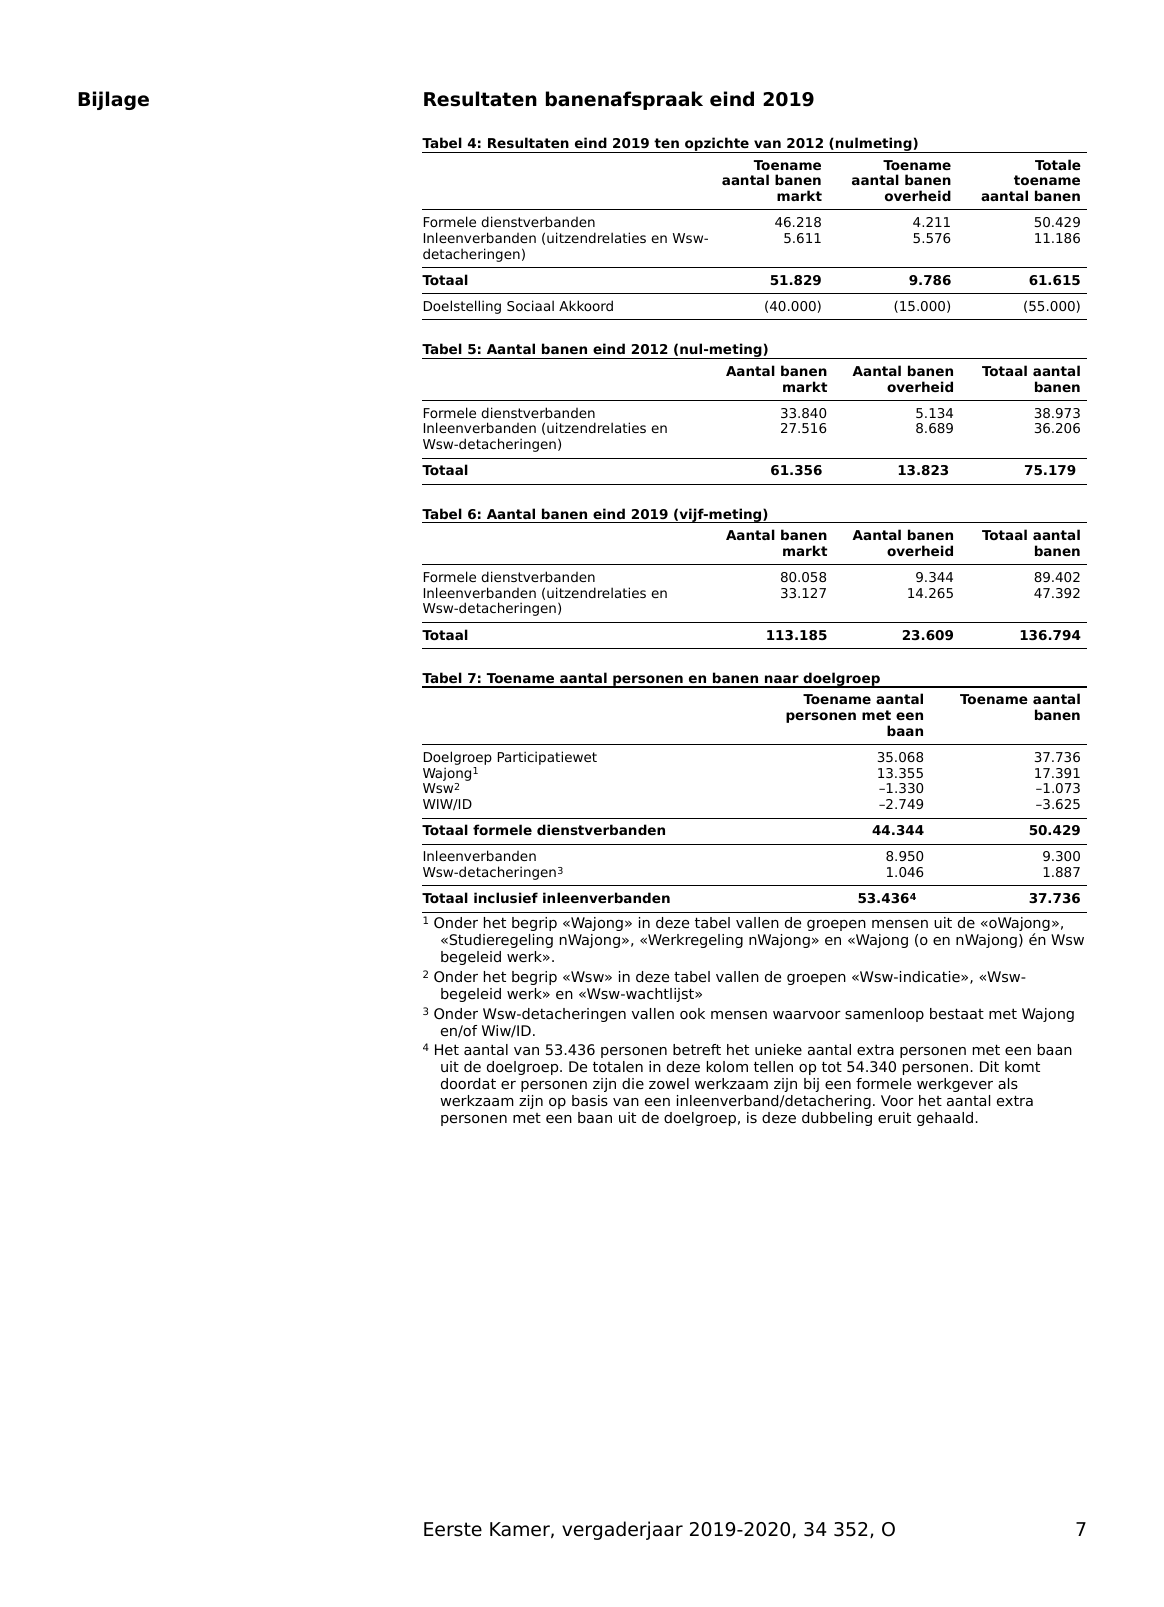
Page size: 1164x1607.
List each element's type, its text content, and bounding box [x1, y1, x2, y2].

table_cell Aantal banen overheid [833, 359, 960, 400]
table_cell Aantal banen markt [706, 359, 833, 400]
subtitle Bijlage Resultaten banenafspraak eind 2019 [77, 89, 1087, 111]
table_cell Toename aantal banen [930, 688, 1087, 744]
table_cell 1 Onder het begrip «Wajong» in deze tabel vallen de groepen mensen uit de «oWajong», «Studieregeling nWajong», «Werkregeling nWajong» en «Wajong (o en nWajong) én Wsw begeleid werk». 2 Onder het begrip «Wsw» in deze tabel vallen de groepen «Wsw-indicatie», «Wsw-begeleid werk» en «Wsw-wachtlijst» 3 Onder Wsw-detacheringen vallen ook mensen waarvoor samenloop bestaat met Wajong en/of Wiw/ID. 4 Het aantal van 53.436 personen betreft het unieke aantal extra personen met een baan uit de doelgroep. De totalen in deze kolom tellen op tot 54.340 personen. Dit komt doordat er personen zijn die zowel werkzaam zijn bij een formele werkgever als werkzaam zijn op basis van een inleenverband/detachering. Voor het aantal extra personen met een baan uit de doelgroep, is deze dubbeling eruit gehaald. [422, 913, 1087, 1127]
table_cell 11.186 [957, 231, 1087, 267]
table_cell Inleenverbanden (uitzendrelaties en Wsw-detacheringen) [422, 586, 706, 622]
table_cell [422, 153, 709, 209]
table_cell Wsw2 [422, 781, 773, 797]
table_cell 75.179 [960, 459, 1087, 483]
table_cell 61.615 [957, 268, 1087, 293]
table_cell 1.887 [930, 865, 1087, 885]
table_cell 46.218 [709, 210, 828, 231]
table_cell 37.736 [930, 745, 1087, 766]
table_cell –3.625 [930, 797, 1087, 817]
table_cell 38.973 [960, 401, 1087, 421]
table_cell Inleenverbanden [422, 845, 773, 865]
table_cell 9.300 [930, 845, 1087, 865]
table_cell 113.185 [706, 623, 833, 648]
table_cell Toename aantal personen met een baan [773, 688, 930, 744]
table_cell 1.046 [773, 865, 930, 885]
table_cell –1.073 [930, 781, 1087, 797]
table_cell [422, 359, 706, 400]
table_cell 33.840 [706, 401, 833, 421]
table_cell 89.402 [960, 565, 1087, 586]
table_cell (55.000) [957, 294, 1087, 319]
table_cell [422, 688, 773, 744]
table_cell 8.950 [773, 845, 930, 865]
table_cell –2.749 [773, 797, 930, 817]
table_cell Toename aantal banen markt [709, 153, 828, 209]
table_cell 37.736 [930, 886, 1087, 912]
table_cell 23.609 [833, 623, 960, 648]
table_cell 36.206 [960, 421, 1087, 457]
table_cell Totaal aantal banen [960, 359, 1087, 400]
table_cell 50.429 [957, 210, 1087, 231]
table_cell Formele dienstverbanden [422, 401, 706, 421]
table_cell Formele dienstverbanden [422, 565, 706, 586]
table_cell Totale toename aantal banen [957, 153, 1087, 209]
table_cell 4.211 [828, 210, 957, 231]
table_cell WIW/ID [422, 797, 773, 817]
table_cell Totaal [422, 623, 706, 648]
table_cell 8.689 [833, 421, 960, 457]
table_cell Wsw-detacheringen3 [422, 865, 773, 885]
table_cell 27.516 [706, 421, 833, 457]
table_cell 9.344 [833, 565, 960, 586]
table_cell 44.344 [773, 819, 930, 843]
table_cell 17.391 [930, 766, 1087, 781]
table_header Tabel 5: Aantal banen eind 2012 (nul-meting) [422, 342, 1087, 358]
table_cell Doelgroep Participatiewet [422, 745, 773, 766]
table_cell 53.4364 [773, 886, 930, 912]
table_cell 14.265 [833, 586, 960, 622]
table_cell Totaal [422, 459, 706, 483]
table_cell 13.355 [773, 766, 930, 781]
table_cell 136.794 [960, 623, 1087, 648]
table_cell 47.392 [960, 586, 1087, 622]
table_cell Aantal banen markt [706, 523, 833, 564]
table_cell [422, 523, 706, 564]
table_header Tabel 4: Resultaten eind 2019 ten opzichte van 2012 (nulmeting) [422, 136, 1087, 152]
table_header Tabel 6: Aantal banen eind 2019 (vijf-meting) [422, 506, 1087, 522]
table_header Tabel 7: Toename aantal personen en banen naar doelgroep [422, 671, 1087, 686]
table_cell –1.330 [773, 781, 930, 797]
table_cell Formele dienstverbanden [422, 210, 709, 231]
table_cell 35.068 [773, 745, 930, 766]
table_cell Toename aantal banen overheid [828, 153, 957, 209]
table_cell Totaal formele dienstverbanden [422, 819, 773, 843]
table_cell (15.000) [828, 294, 957, 319]
table_cell Aantal banen overheid [833, 523, 960, 564]
table_cell 5.576 [828, 231, 957, 267]
table_cell 13.823 [833, 459, 960, 483]
table_cell Inleenverbanden (uitzendrelaties en Wsw-detacheringen) [422, 231, 709, 267]
table_cell 51.829 [709, 268, 828, 293]
table_cell Totaal aantal banen [960, 523, 1087, 564]
table_cell 80.058 [706, 565, 833, 586]
table_cell (40.000) [709, 294, 828, 319]
table_cell 61.356 [706, 459, 833, 483]
table_cell 33.127 [706, 586, 833, 622]
table_cell 5.611 [709, 231, 828, 267]
table_cell Inleenverbanden (uitzendrelaties en Wsw-detacheringen) [422, 421, 706, 457]
table_cell Wajong1 [422, 766, 773, 781]
table_cell Totaal [422, 268, 709, 293]
table_cell 50.429 [930, 819, 1087, 843]
table_cell 9.786 [828, 268, 957, 293]
table_cell 5.134 [833, 401, 960, 421]
table_cell Totaal inclusief inleenverbanden [422, 886, 773, 912]
table_cell Doelstelling Sociaal Akkoord [422, 294, 709, 319]
